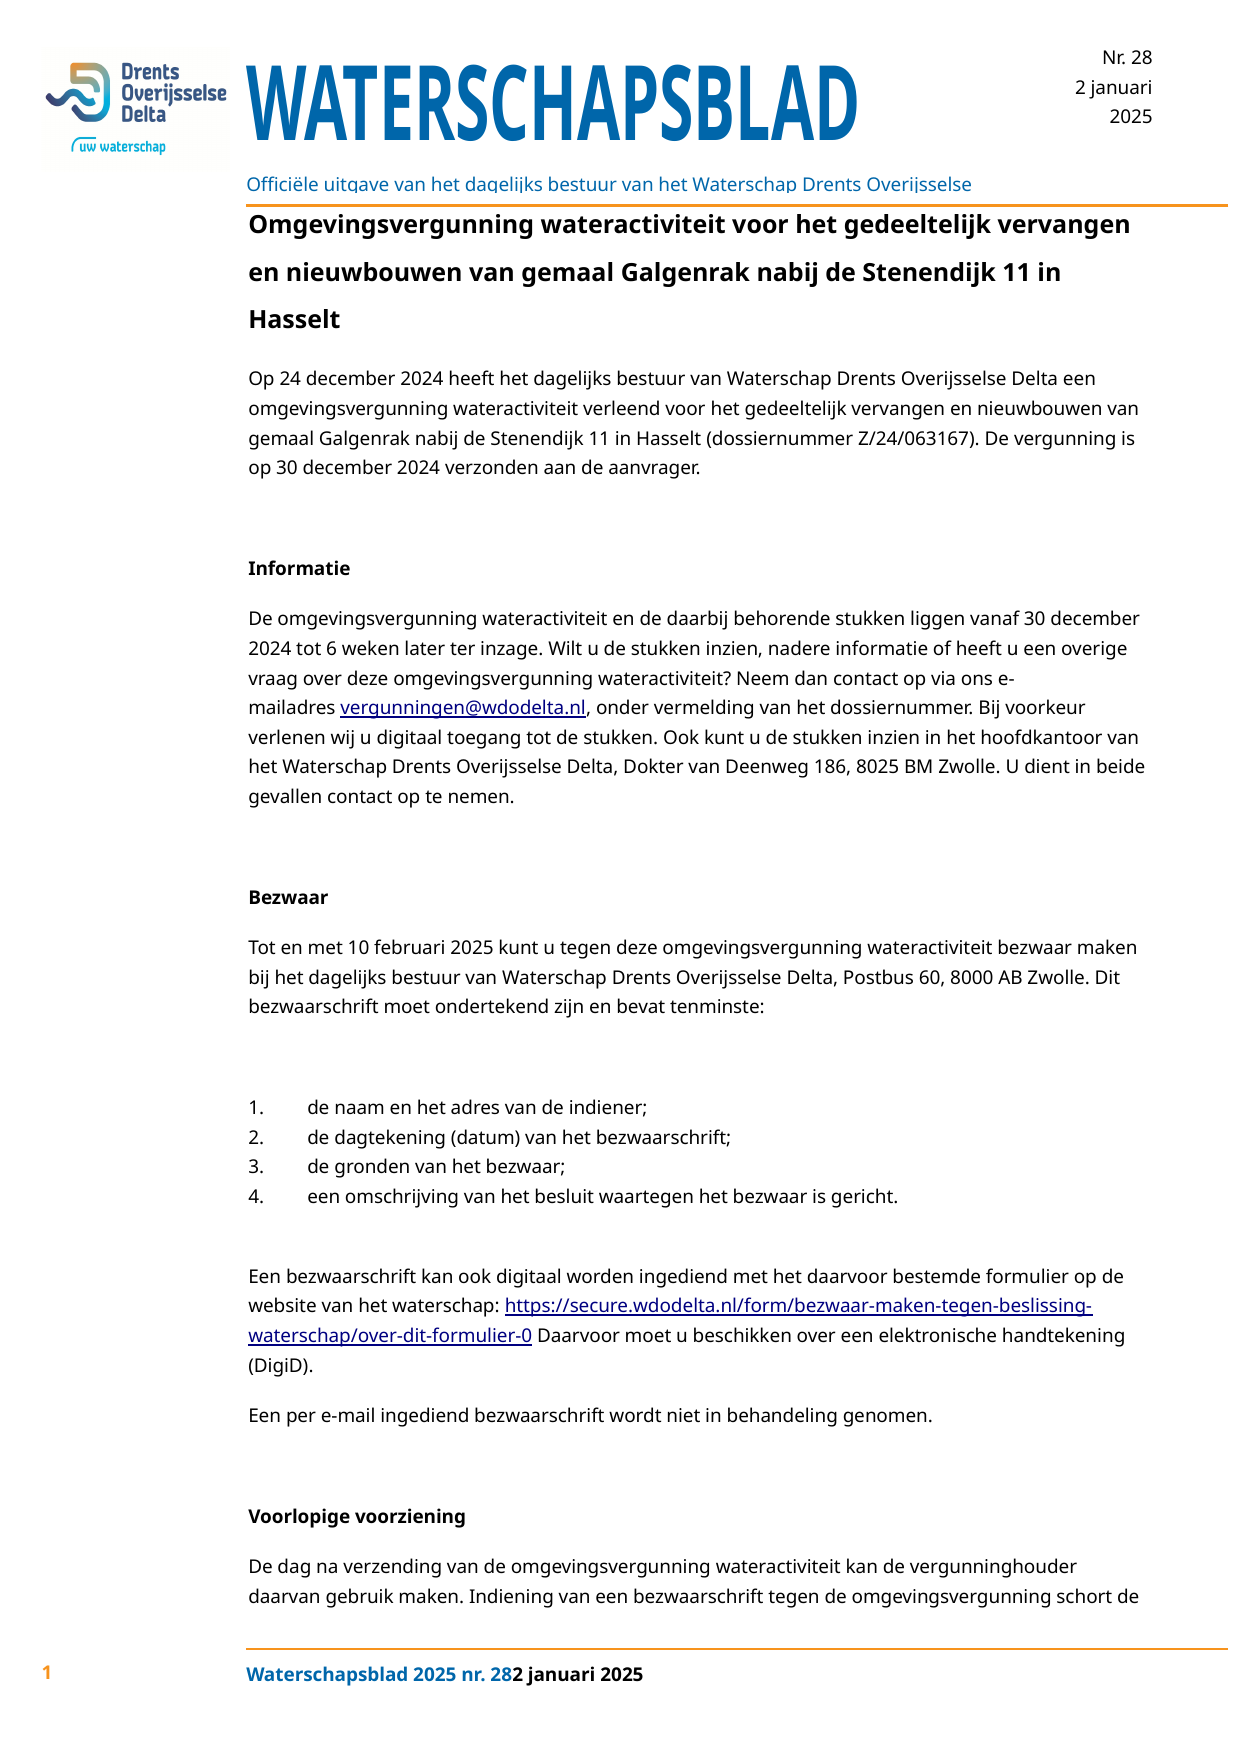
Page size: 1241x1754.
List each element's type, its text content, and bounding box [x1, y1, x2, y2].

text Bezwaar [248, 884, 1152, 909]
picture [41, 47, 231, 172]
text Een per e-mail ingediend bezwaarschrift wordt niet in behandeling genomen. [248, 1402, 1152, 1428]
text De dag na verzending van de omgevingsvergunning wateractiviteit kan de vergunninghouder daarvan gebruik maken. Indiening van een bezwaarschrift tegen de omgevingsvergunning schort de [248, 1553, 1152, 1609]
text De omgevingsvergunning wateractiviteit en de daarbij behorende stukken liggen vanaf 30 december 2024 tot 6 weken later ter inzage. Wilt u de stukken inzien, nadere informatie of heeft u een overige vraag over deze omgevingsvergunning wateractiviteit? Neem dan contact op via ons e-mailadres vergunningen@wdodelta.nl, onder vermelding van het dossiernummer. Bij voorkeur verlenen wij u digitaal toegang tot de stukken. Ook kunt u de stukken inzien in het hoofdkantoor van het Waterschap Drents Overijsselse Delta, Dokter van Deenweg 186, 8025 BM Zwolle. U dient in beide gevallen contact op te nemen. [248, 606, 1152, 809]
text Op 24 december 2024 heeft het dagelijks bestuur van Waterschap Drents Overijsselse Delta een omgevingsvergunning wateractiviteit verleend voor het gedeeltelijk vervangen en nieuwbouwen van gemaal Galgenrak nabij de Stenendijk 11 in Hasselt (dossiernummer Z/24/063167). De vergunning is op 30 december 2024 verzonden aan de aanvrager. [248, 366, 1152, 480]
list een omschrijving van het besluit waartegen het bezwaar is gericht. [248, 1183, 1152, 1209]
list de naam en het adres van de indiener; [248, 1094, 1152, 1120]
text Omgevingsvergunning wateractiviteit voor het gedeeltelijk vervangen en nieuwbouwen van gemaal Galgenrak nabij de Stenendijk 11 in Hasselt [248, 207, 1152, 336]
list de dagtekening (datum) van het bezwaarschrift; [248, 1124, 1152, 1149]
text Een bezwaarschrift kan ook digitaal worden ingediend met het daarvoor bestemde formulier op de website van het waterschap: https://secure.wdodelta.nl/form/bezwaar-maken-tegen-beslissing-waterschap/over-dit-formulier-0 Daarvoor moet u beschikken over een elektronische handtekening (DigiD). [248, 1263, 1152, 1377]
text Voorlopige voorziening [248, 1503, 1152, 1529]
text Tot en met 10 februari 2025 kunt u tegen deze omgevingsvergunning wateractiviteit bezwaar maken bij het dagelijks bestuur van Waterschap Drents Overijsselse Delta, Postbus 60, 8000 AB Zwolle. Dit bezwaarschrift moet ondertekend zijn en bevat tenminste: [248, 934, 1152, 1019]
text Informatie [248, 555, 1152, 581]
list de gronden van het bezwaar; [248, 1153, 1152, 1179]
